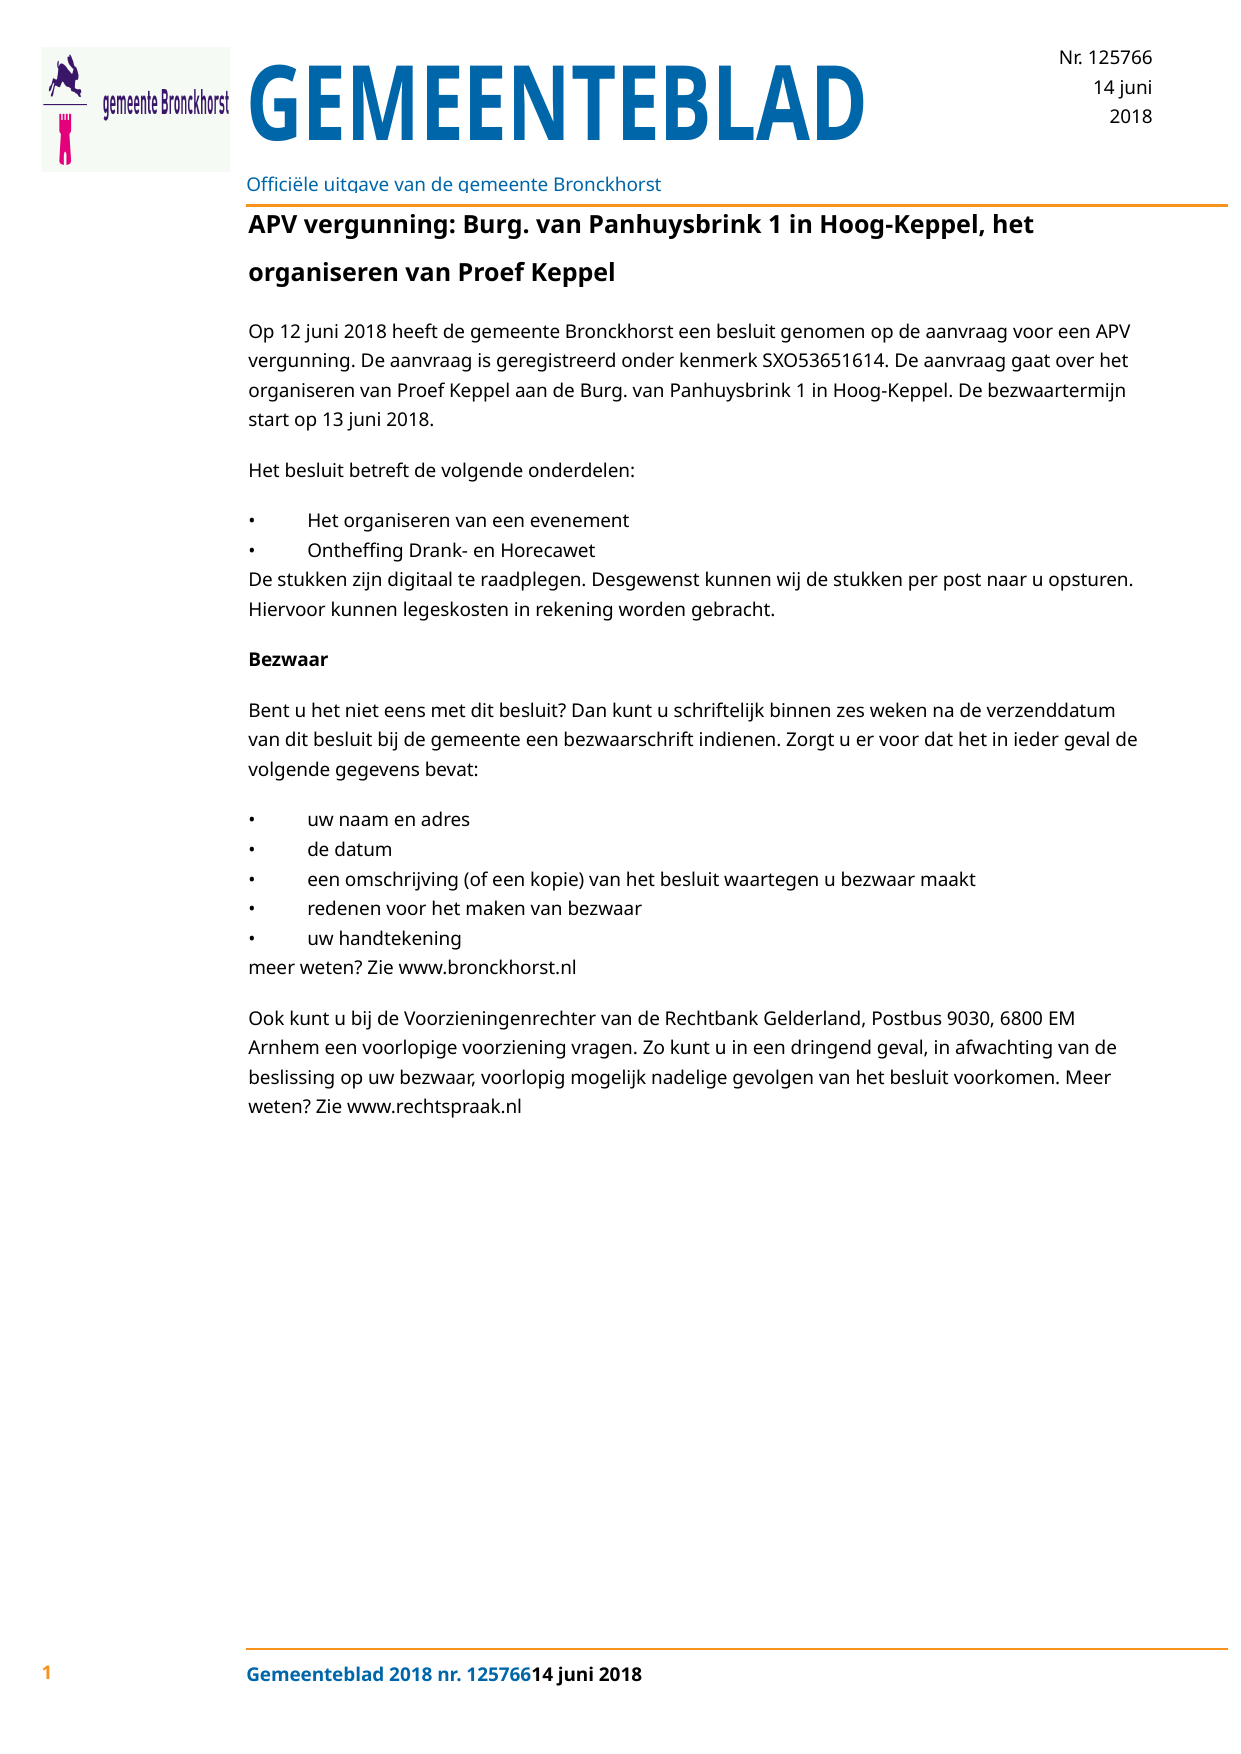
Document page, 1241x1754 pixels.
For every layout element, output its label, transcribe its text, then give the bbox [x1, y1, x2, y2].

list een omschrijving (of een kopie) van het besluit waartegen u bezwaar maakt [248, 866, 1152, 892]
text Bent u het niet eens met dit besluit? Dan kunt u schriftelijk binnen zes weken na de verzenddatum van dit besluit bij de gemeente een bezwaarschrift indienen. Zorgt u er voor dat het in ieder geval de volgende gegevens bevat: [248, 697, 1152, 782]
text De stukken zijn digitaal te raadplegen. Desgewenst kunnen wij de stukken per post naar u opsturen. Hiervoor kunnen legeskosten in rekening worden gebracht. [248, 567, 1152, 622]
list redenen voor het maken van bezwaar [248, 895, 1152, 921]
text APV vergunning: Burg. van Panhuysbrink 1 in Hoog-Keppel, het organiseren van Proef Keppel [248, 207, 1152, 288]
list Ontheffing Drank- en Horecawet [248, 537, 1152, 563]
text Bezwaar [248, 647, 1152, 672]
list Het organiseren van een evenement [248, 507, 1152, 533]
list uw naam en adres [248, 807, 1152, 832]
text Het besluit betreft de volgende onderdelen: [248, 457, 1152, 483]
text Ook kunt u bij de Voorzieningenrechter van de Rechtbank Gelderland, Postbus 9030, 6800 EM Arnhem een voorlopige voorziening vragen. Zo kunt u in een dringend geval, in afwachting van de beslissing op uw bezwaar, voorlopig mogelijk nadelige gevolgen van het besluit voorkomen. Meer weten? Zie www.rechtspraak.nl [248, 1005, 1152, 1119]
list de datum [248, 836, 1152, 862]
text meer weten? Zie www.bronckhorst.nl [248, 954, 1152, 980]
text Op 12 juni 2018 heeft de gemeente Bronckhorst een besluit genomen op de aanvraag voor een APV vergunning. De aanvraag is geregistreerd onder kenmerk SXO53651614. De aanvraag gaat over het organiseren van Proef Keppel aan de Burg. van Panhuysbrink 1 in Hoog-Keppel. De bezwaartermijn start op 13 juni 2018. [248, 318, 1152, 432]
list uw handtekening [248, 925, 1152, 951]
picture [41, 47, 231, 172]
